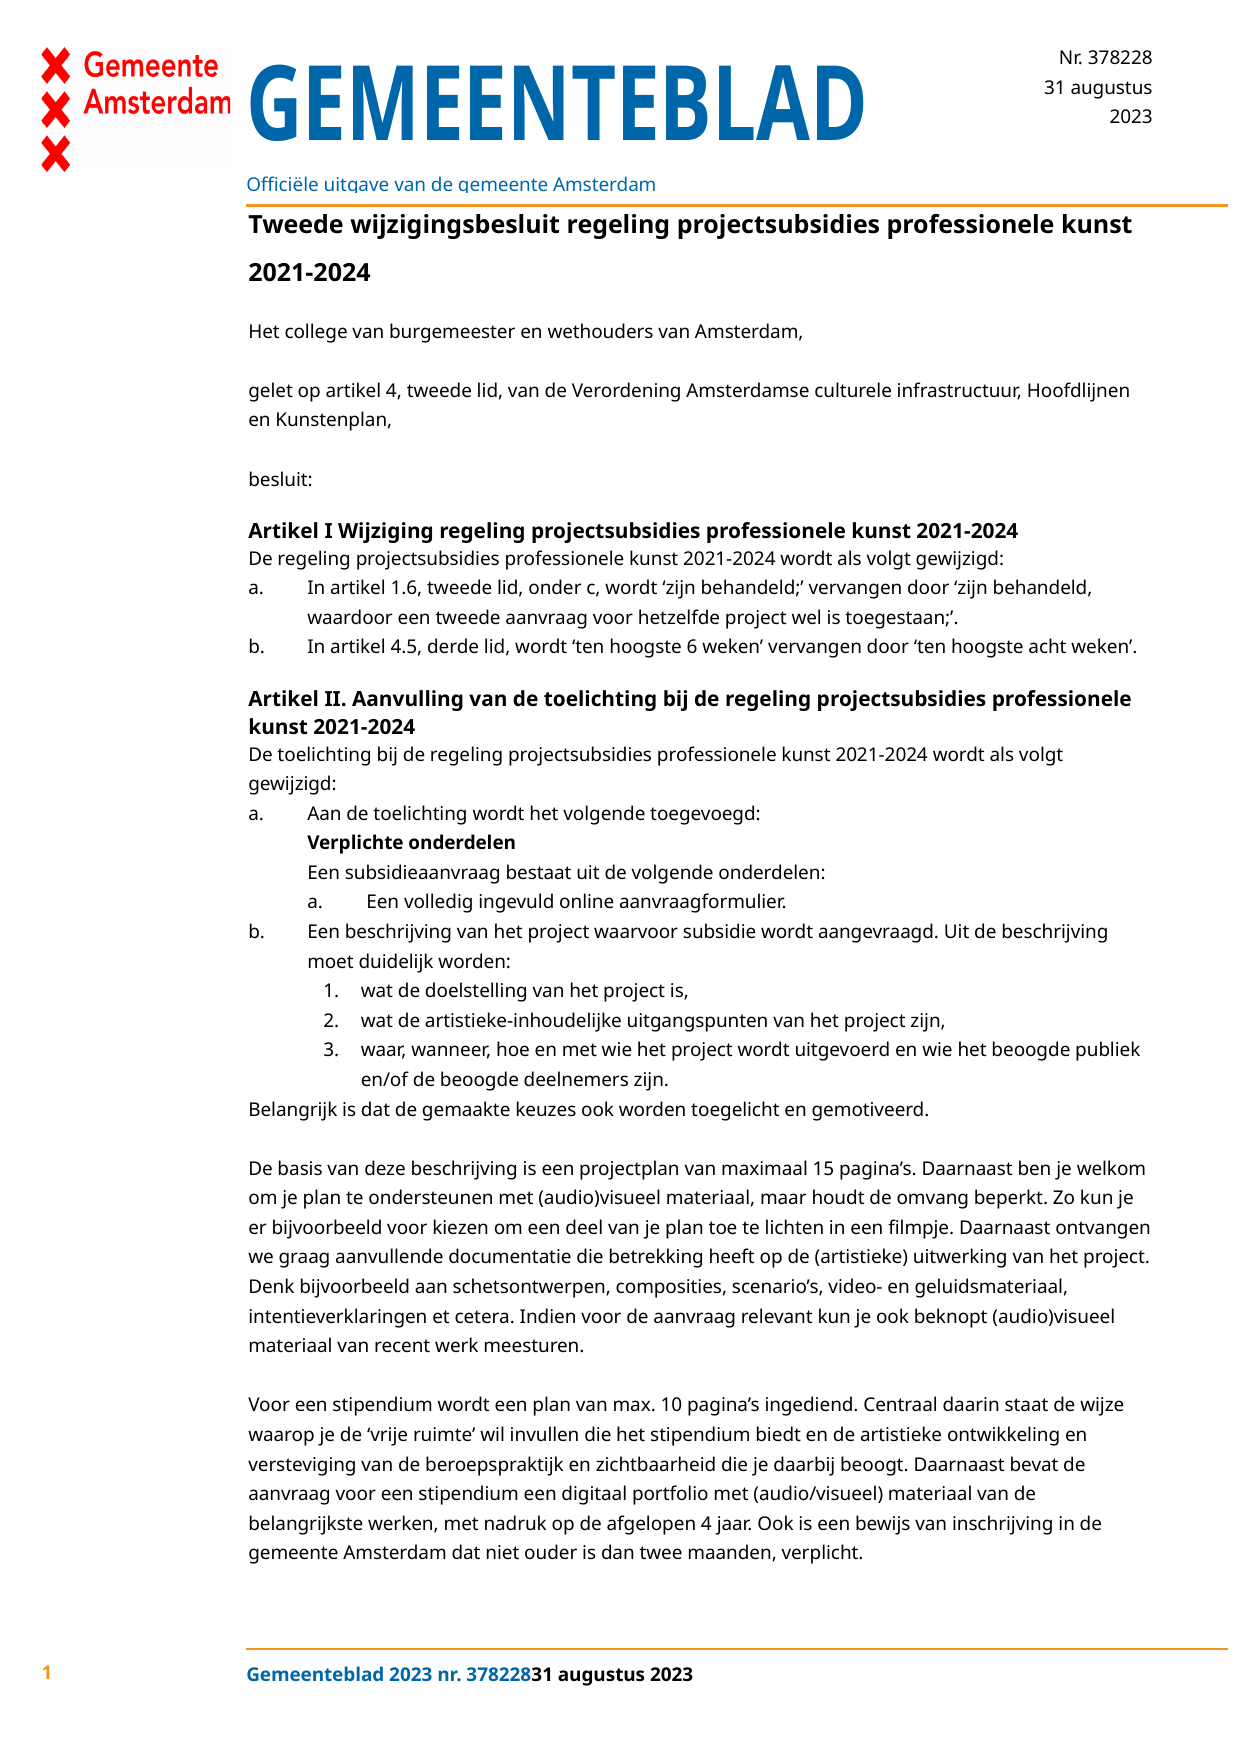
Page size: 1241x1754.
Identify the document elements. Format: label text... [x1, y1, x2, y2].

picture [41, 47, 231, 172]
text De regeling projectsubsidies professionele kunst 2021-2024 wordt als volgt gewijzigd: [248, 545, 1152, 570]
text De basis van deze beschrijving is een projectplan van maximaal 15 pagina’s. Daarnaast ben je welkom om je plan te ondersteunen met (audio)visueel materiaal, maar houdt de omvang beperkt. Zo kun je er bijvoorbeeld voor kiezen om een deel van je plan toe te lichten in een filmpje. Daarnaast ontvangen we graag aanvullende documentatie die betrekking heeft op de (artistieke) uitwerking van het project. Denk bijvoorbeeld aan schetsontwerpen, composities, scenario’s, video- en geluidsmateriaal, intentieverklaringen et cetera. Indien voor de aanvraag relevant kun je ook beknopt (audio)visueel materiaal van recent werk meesturen. [248, 1155, 1152, 1358]
list wat de doelstelling van het project is, [323, 977, 1152, 1003]
text gelet op artikel 4, tweede lid, van de Verordening Amsterdamse culturele infrastructuur, Hoofdlijnen en Kunstenplan, [248, 377, 1152, 432]
list Aan de toelichting wordt het volgende toegevoegd: [248, 800, 1152, 826]
text Belangrijk is dat de gemaakte keuzes ook worden toegelicht en gemotiveerd. [248, 1096, 1152, 1121]
text Artikel II. Aanvulling van de toelichting bij de regeling projectsubsidies professionele kunst 2021-2024 [248, 684, 1152, 741]
text Artikel I Wijziging regeling projectsubsidies professionele kunst 2021-2024 [248, 516, 1152, 545]
text Voor een stipendium wordt een plan van max. 10 pagina’s ingediend. Centraal daarin staat de wijze waarop je de ‘vrije ruimte’ wil invullen die het stipendium biedt en de artistieke ontwikkeling en versteviging van de beroepspraktijk en zichtbaarheid die je daarbij beoogt. Daarnaast bevat de aanvraag voor een stipendium een digitaal portfolio met (audio/visueel) materiaal van de belangrijkste werken, met nadruk op de afgelopen 4 jaar. Ook is een bewijs van inschrijving in de gemeente Amsterdam dat niet ouder is dan twee maanden, verplicht. [248, 1392, 1152, 1565]
list In artikel 4.5, derde lid, wordt ‘ten hoogste 6 weken’ vervangen door ‘ten hoogste acht weken’. [248, 633, 1152, 659]
list In artikel 1.6, tweede lid, onder c, wordt ‘zijn behandeld;’ vervangen door ‘zijn behandeld, waardoor een tweede aanvraag voor hetzelfde project wel is toegestaan;’. [248, 574, 1152, 629]
list Verplichte onderdelen [248, 829, 1152, 855]
list Een beschrijving van het project waarvoor subsidie wordt aangevraagd. Uit de beschrijving moet duidelijk worden: [248, 918, 1152, 973]
text Tweede wijzigingsbesluit regeling projectsubsidies professionele kunst 2021-2024 [248, 207, 1152, 288]
text De toelichting bij de regeling projectsubsidies professionele kunst 2021-2024 wordt als volgt gewijzigd: [248, 741, 1152, 796]
text besluit: [248, 466, 1152, 492]
list Een volledig ingevuld online aanvraagformulier. [307, 889, 1152, 914]
list wat de artistieke-inhoudelijke uitgangspunten van het project zijn, [323, 1007, 1152, 1033]
list waar, wanneer, hoe en met wie het project wordt uitgevoerd en wie het beoogde publiek en/of de beoogde deelnemers zijn. [323, 1037, 1152, 1092]
list Een subsidieaanvraag bestaat uit de volgende onderdelen: [248, 859, 1152, 885]
text Het college van burgemeester en wethouders van Amsterdam, [248, 318, 1152, 344]
